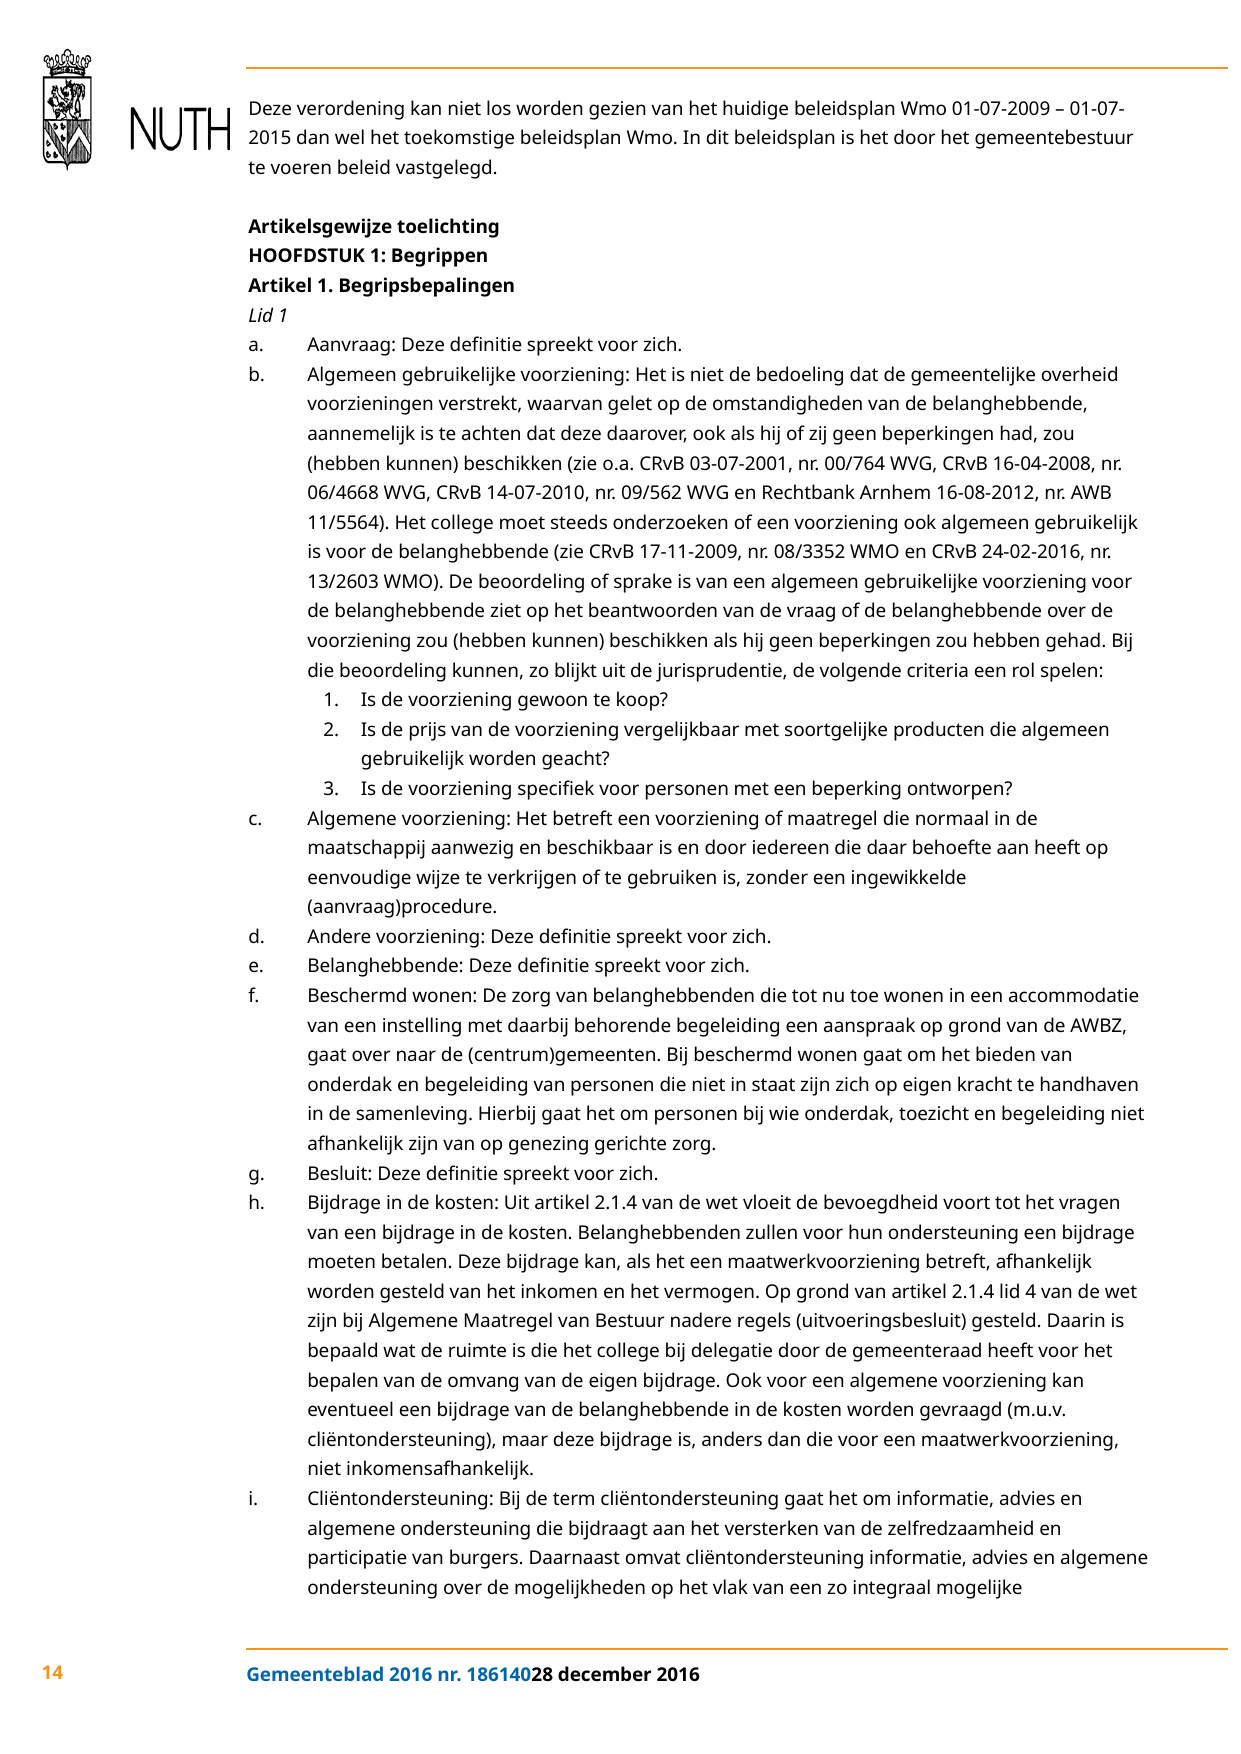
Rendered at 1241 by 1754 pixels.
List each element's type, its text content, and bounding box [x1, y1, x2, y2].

text Artikelsgewijze toelichting [248, 213, 1152, 239]
list Is de voorziening gewoon te koop? [323, 686, 1152, 712]
text Lid 1 [248, 302, 1152, 328]
list Bijdrage in de kosten: Uit artikel 2.1.4 van de wet vloeit de bevoegdheid voort tot het vragen van een bijdrage in de kosten. Belanghebbenden zullen voor hun ondersteuning een bijdrage moeten betalen. Deze bijdrage kan, als het een maatwerkvoorziening betreft, afhankelijk worden gesteld van het inkomen en het vermogen. Op grond van artikel 2.1.4 lid 4 van de wet zijn bij Algemene Maatregel van Bestuur nadere regels (uitvoeringsbesluit) gesteld. Daarin is bepaald wat de ruimte is die het college bij delegatie door de gemeenteraad heeft voor het bepalen van de omvang van de eigen bijdrage. Ook voor een algemene voorziening kan eventueel een bijdrage van de belanghebbende in de kosten worden gevraagd (m.u.v. cliëntondersteuning), maar deze bijdrage is, anders dan die voor een maatwerkvoorziening, niet inkomensafhankelijk. [248, 1189, 1152, 1481]
picture [41, 47, 231, 172]
list Algemeen gebruikelijke voorziening: Het is niet de bedoeling dat de gemeentelijke overheid voorzieningen verstrekt, waarvan gelet op de omstandigheden van de belanghebbende, aannemelijk is te achten dat deze daarover, ook als hij of zij geen beperkingen had, zou (hebben kunnen) beschikken (zie o.a. CRvB 03-07-2001, nr. 00/764 WVG, CRvB 16-04-2008, nr. 06/4668 WVG, CRvB 14-07-2010, nr. 09/562 WVG en Rechtbank Arnhem 16-08-2012, nr. AWB 11/5564). Het college moet steeds onderzoeken of een voorziening ook algemeen gebruikelijk is voor de belanghebbende (zie CRvB 17-11-2009, nr. 08/3352 WMO en CRvB 24-02-2016, nr. 13/2603 WMO). De beoordeling of sprake is van een algemeen gebruikelijke voorziening voor de belanghebbende ziet op het beantwoorden van de vraag of de belanghebbende over de voorziening zou (hebben kunnen) beschikken als hij geen beperkingen zou hebben gehad. Bij die beoordeling kunnen, zo blijkt uit de jurisprudentie, de volgende criteria een rol spelen: [248, 361, 1152, 683]
list Is de voorziening specifiek voor personen met een beperking ontworpen? [323, 775, 1152, 801]
list Besluit: Deze definitie spreekt voor zich. [248, 1160, 1152, 1186]
text HOOFDSTUK 1: Begrippen [248, 243, 1152, 268]
list Aanvraag: Deze definitie spreekt voor zich. [248, 331, 1152, 357]
list Is de prijs van de voorziening vergelijkbaar met soortgelijke producten die algemeen gebruikelijk worden geacht? [323, 716, 1152, 771]
text Deze verordening kan niet los worden gezien van het huidige beleidsplan Wmo 01-07-2009 – 01-07-2015 dan wel het toekomstige beleidsplan Wmo. In dit beleidsplan is het door het gemeentebestuur te voeren beleid vastgelegd. [248, 95, 1152, 180]
text Artikel 1. Begripsbepalingen [248, 272, 1152, 298]
list Cliëntondersteuning: Bij de term cliëntondersteuning gaat het om informatie, advies en algemene ondersteuning die bijdraagt aan het versterken van de zelfredzaamheid en participatie van burgers. Daarnaast omvat cliëntondersteuning informatie, advies en algemene ondersteuning over de mogelijkheden op het vlak van een zo integraal mogelijke [248, 1485, 1152, 1600]
list Andere voorziening: Deze definitie spreekt voor zich. [248, 923, 1152, 949]
list Algemene voorziening: Het betreft een voorziening of maatregel die normaal in de maatschappij aanwezig en beschikbaar is en door iedereen die daar behoefte aan heeft op eenvoudige wijze te verkrijgen of te gebruiken is, zonder een ingewikkelde (aanvraag)procedure. [248, 805, 1152, 919]
list Beschermd wonen: De zorg van belanghebbenden die tot nu toe wonen in een accommodatie van een instelling met daarbij behorende begeleiding een aanspraak op grond van de AWBZ, gaat over naar de (centrum)gemeenten. Bij beschermd wonen gaat om het bieden van onderdak en begeleiding van personen die niet in staat zijn zich op eigen kracht te handhaven in de samenleving. Hierbij gaat het om personen bij wie onderdak, toezicht en begeleiding niet afhankelijk zijn van op genezing gerichte zorg. [248, 982, 1152, 1156]
list Belanghebbende: Deze definitie spreekt voor zich. [248, 953, 1152, 978]
